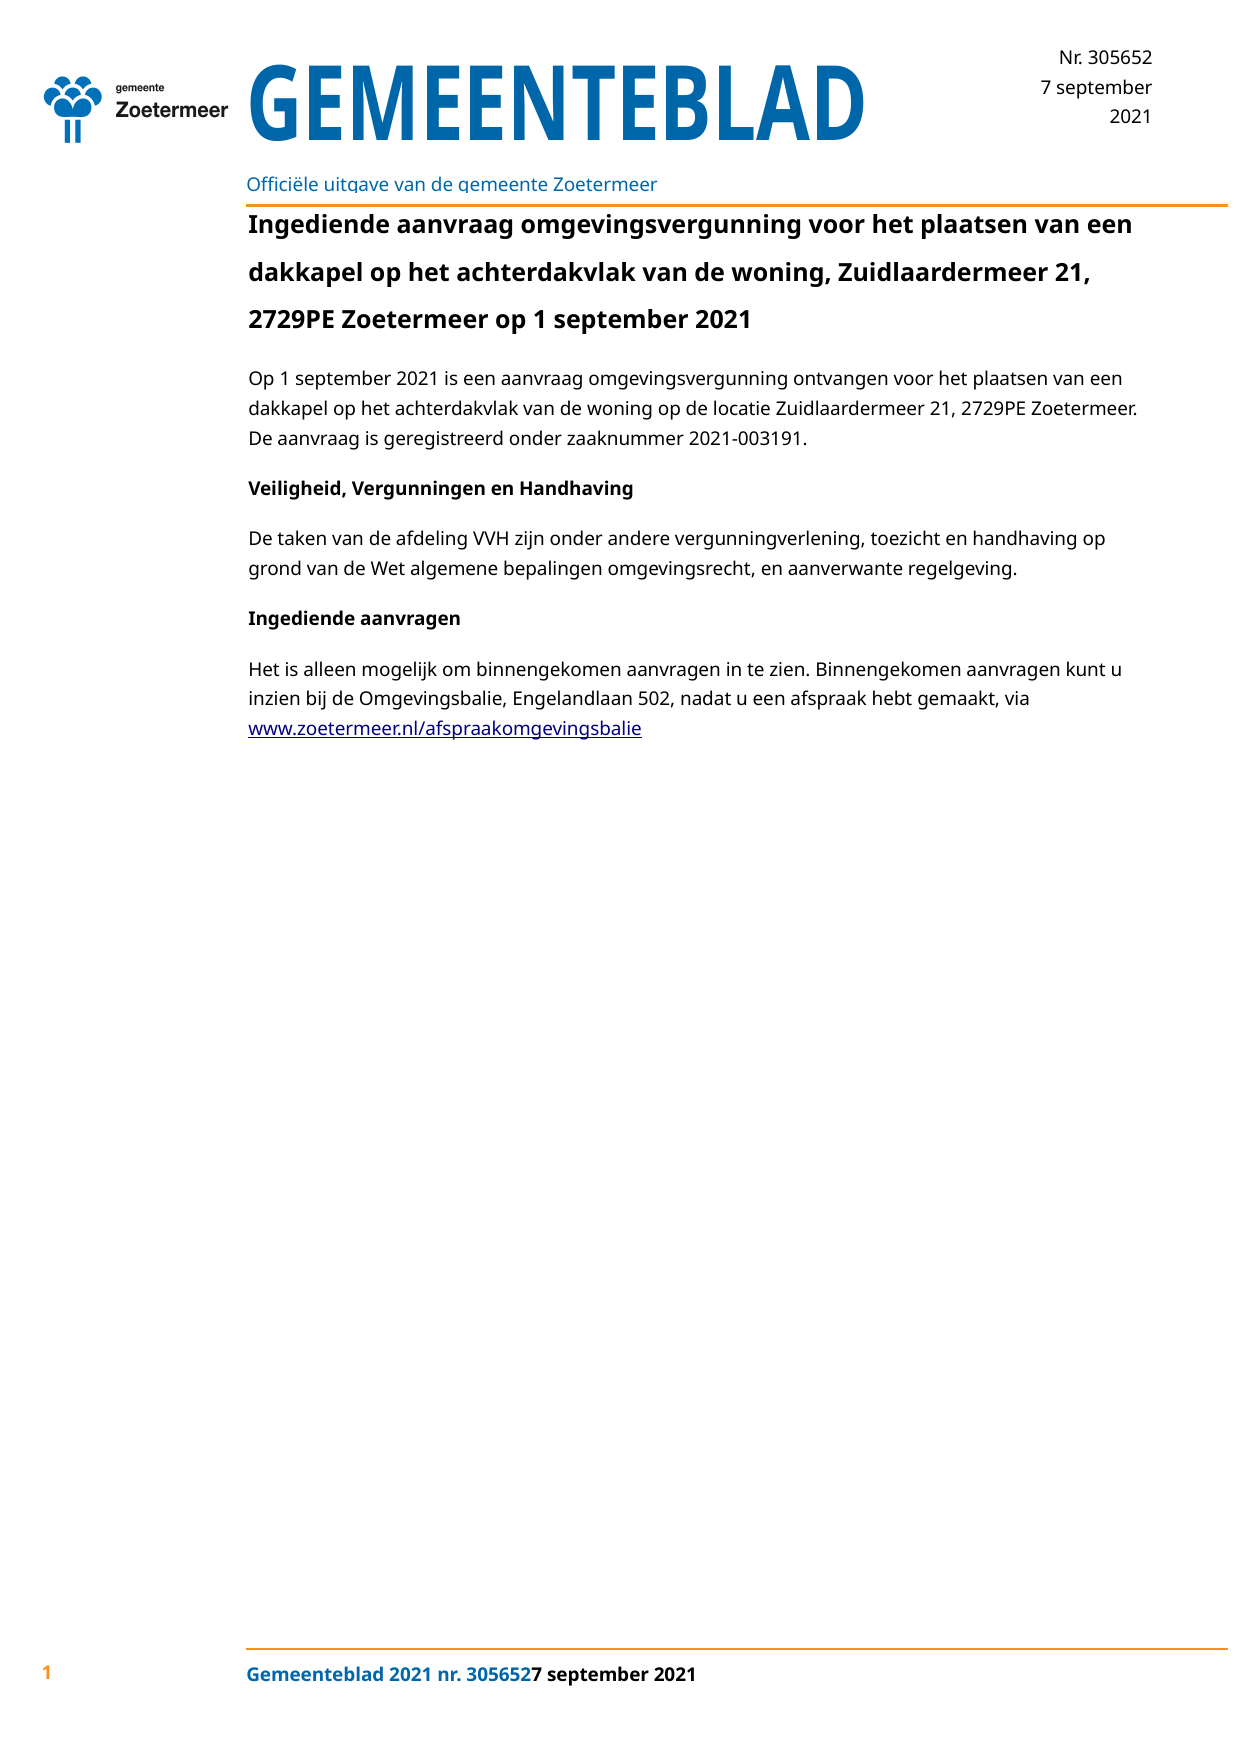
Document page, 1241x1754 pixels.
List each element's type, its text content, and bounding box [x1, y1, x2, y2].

text De taken van de afdeling VVH zijn onder andere vergunningverlening, toezicht en handhaving op grond van de Wet algemene bepalingen omgevingsrecht, en aanverwante regelgeving. [248, 526, 1152, 581]
text Het is alleen mogelijk om binnengekomen aanvragen in te zien. Binnengekomen aanvragen kunt u inzien bij de Omgevingsbalie, Engelandlaan 502, nadat u een afspraak hebt gemaakt, via www.zoetermeer.nl/afspraakomgevingsbalie [248, 656, 1152, 741]
text Ingediende aanvragen [248, 606, 1152, 631]
text Ingediende aanvraag omgevingsvergunning voor het plaatsen van een dakkapel op het achterdakvlak van de woning, Zuidlaardermeer 21, 2729PE Zoetermeer op 1 september 2021 [248, 207, 1152, 336]
text Op 1 september 2021 is een aanvraag omgevingsvergunning ontvangen voor het plaatsen van een dakkapel op het achterdakvlak van de woning op de locatie Zuidlaardermeer 21, 2729PE Zoetermeer. De aanvraag is geregistreerd onder zaaknummer 2021-003191. [248, 366, 1152, 450]
text Veiligheid, Vergunningen en Handhaving [248, 475, 1152, 501]
picture [41, 47, 231, 172]
